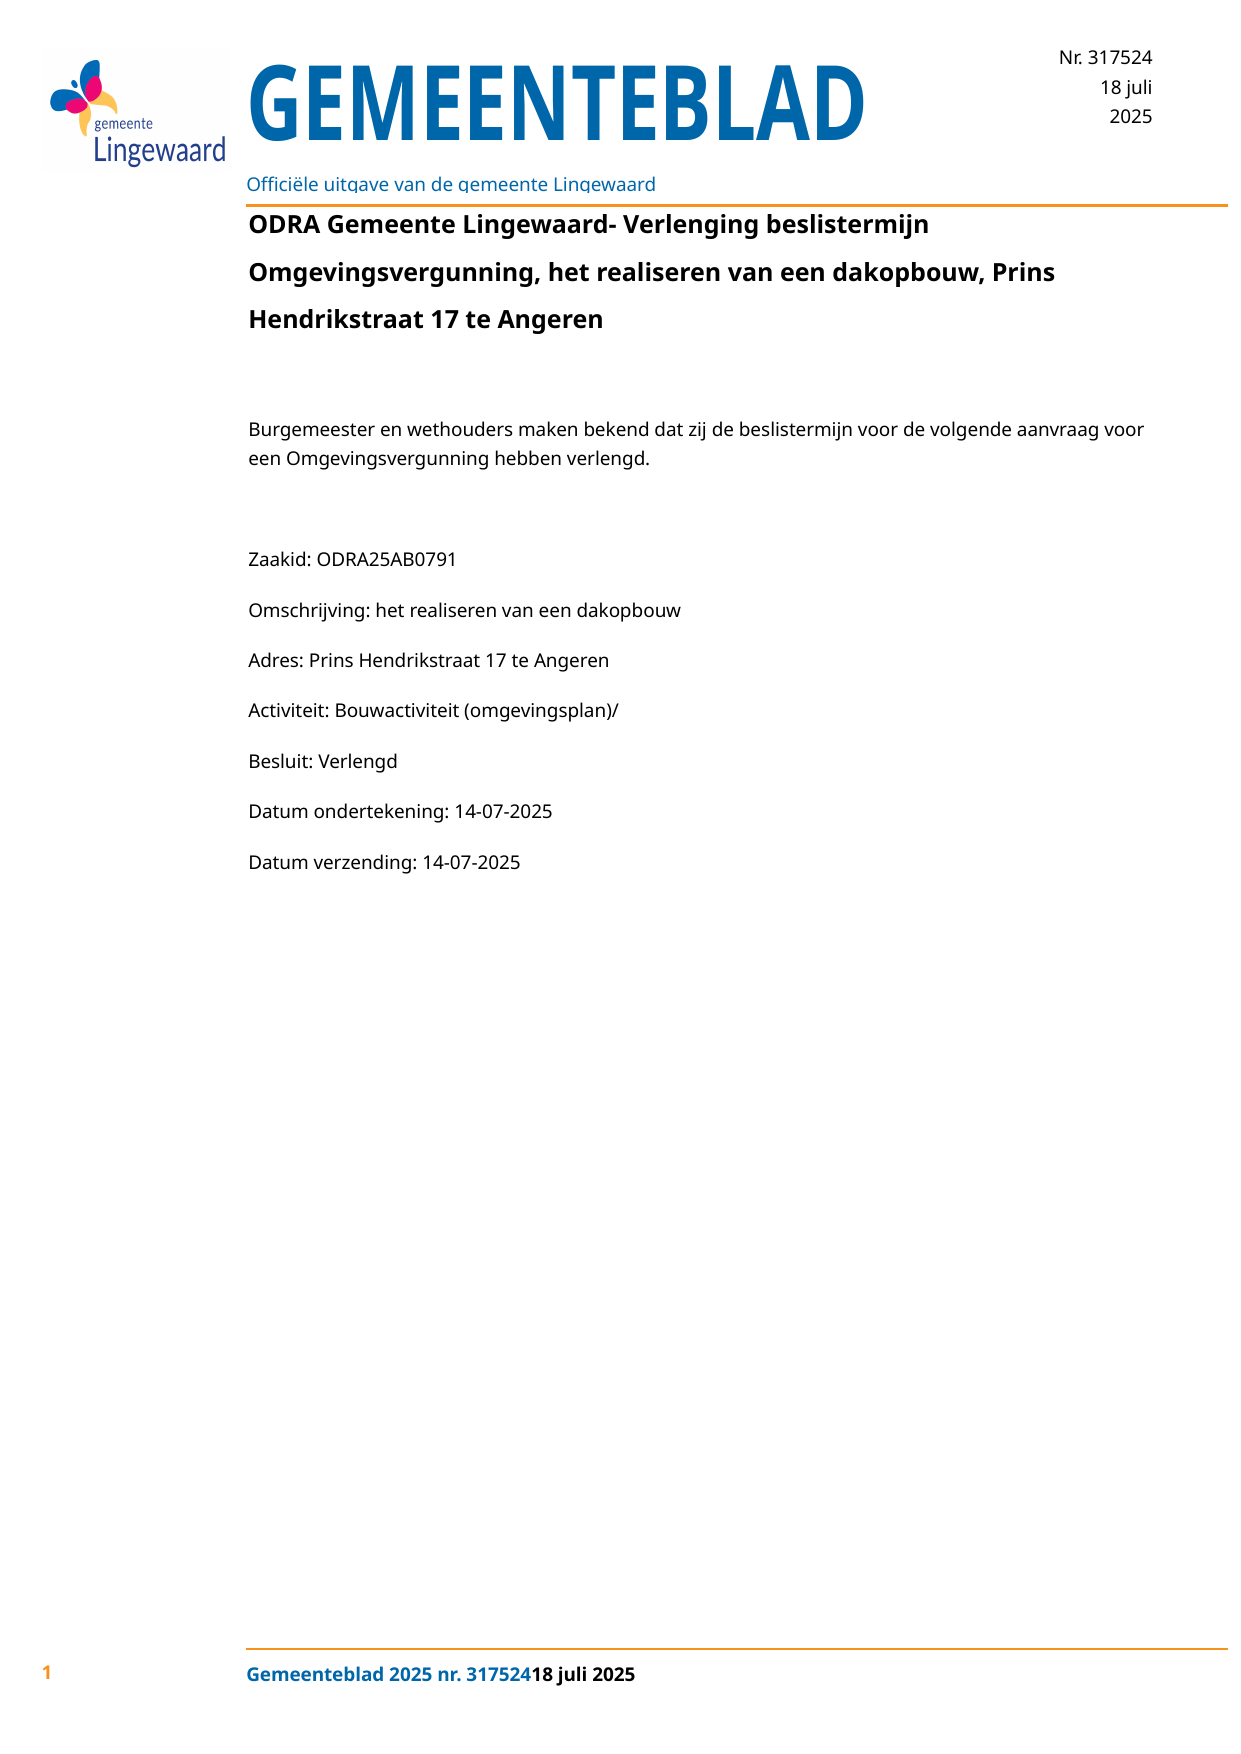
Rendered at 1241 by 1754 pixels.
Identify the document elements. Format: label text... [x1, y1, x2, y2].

text Omschrijving: het realiseren van een dakopbouw [248, 597, 1152, 622]
text Burgemeester en wethouders maken bekend dat zij de beslistermijn voor de volgende aanvraag voor een Omgevingsvergunning hebben verlengd. [248, 416, 1152, 471]
text Zaakid: ODRA25AB0791 [248, 546, 1152, 572]
text Activiteit: Bouwactiviteit (omgevingsplan)/ [248, 698, 1152, 723]
text Besluit: Verlengd [248, 748, 1152, 774]
text Datum ondertekening: 14-07-2025 [248, 798, 1152, 824]
text ODRA Gemeente Lingewaard- Verlenging beslistermijn Omgevingsvergunning, het realiseren van een dakopbouw, Prins Hendrikstraat 17 te Angeren [248, 207, 1152, 336]
text Datum verzending: 14-07-2025 [248, 849, 1152, 874]
picture [41, 47, 231, 172]
text Adres: Prins Hendrikstraat 17 te Angeren [248, 647, 1152, 673]
